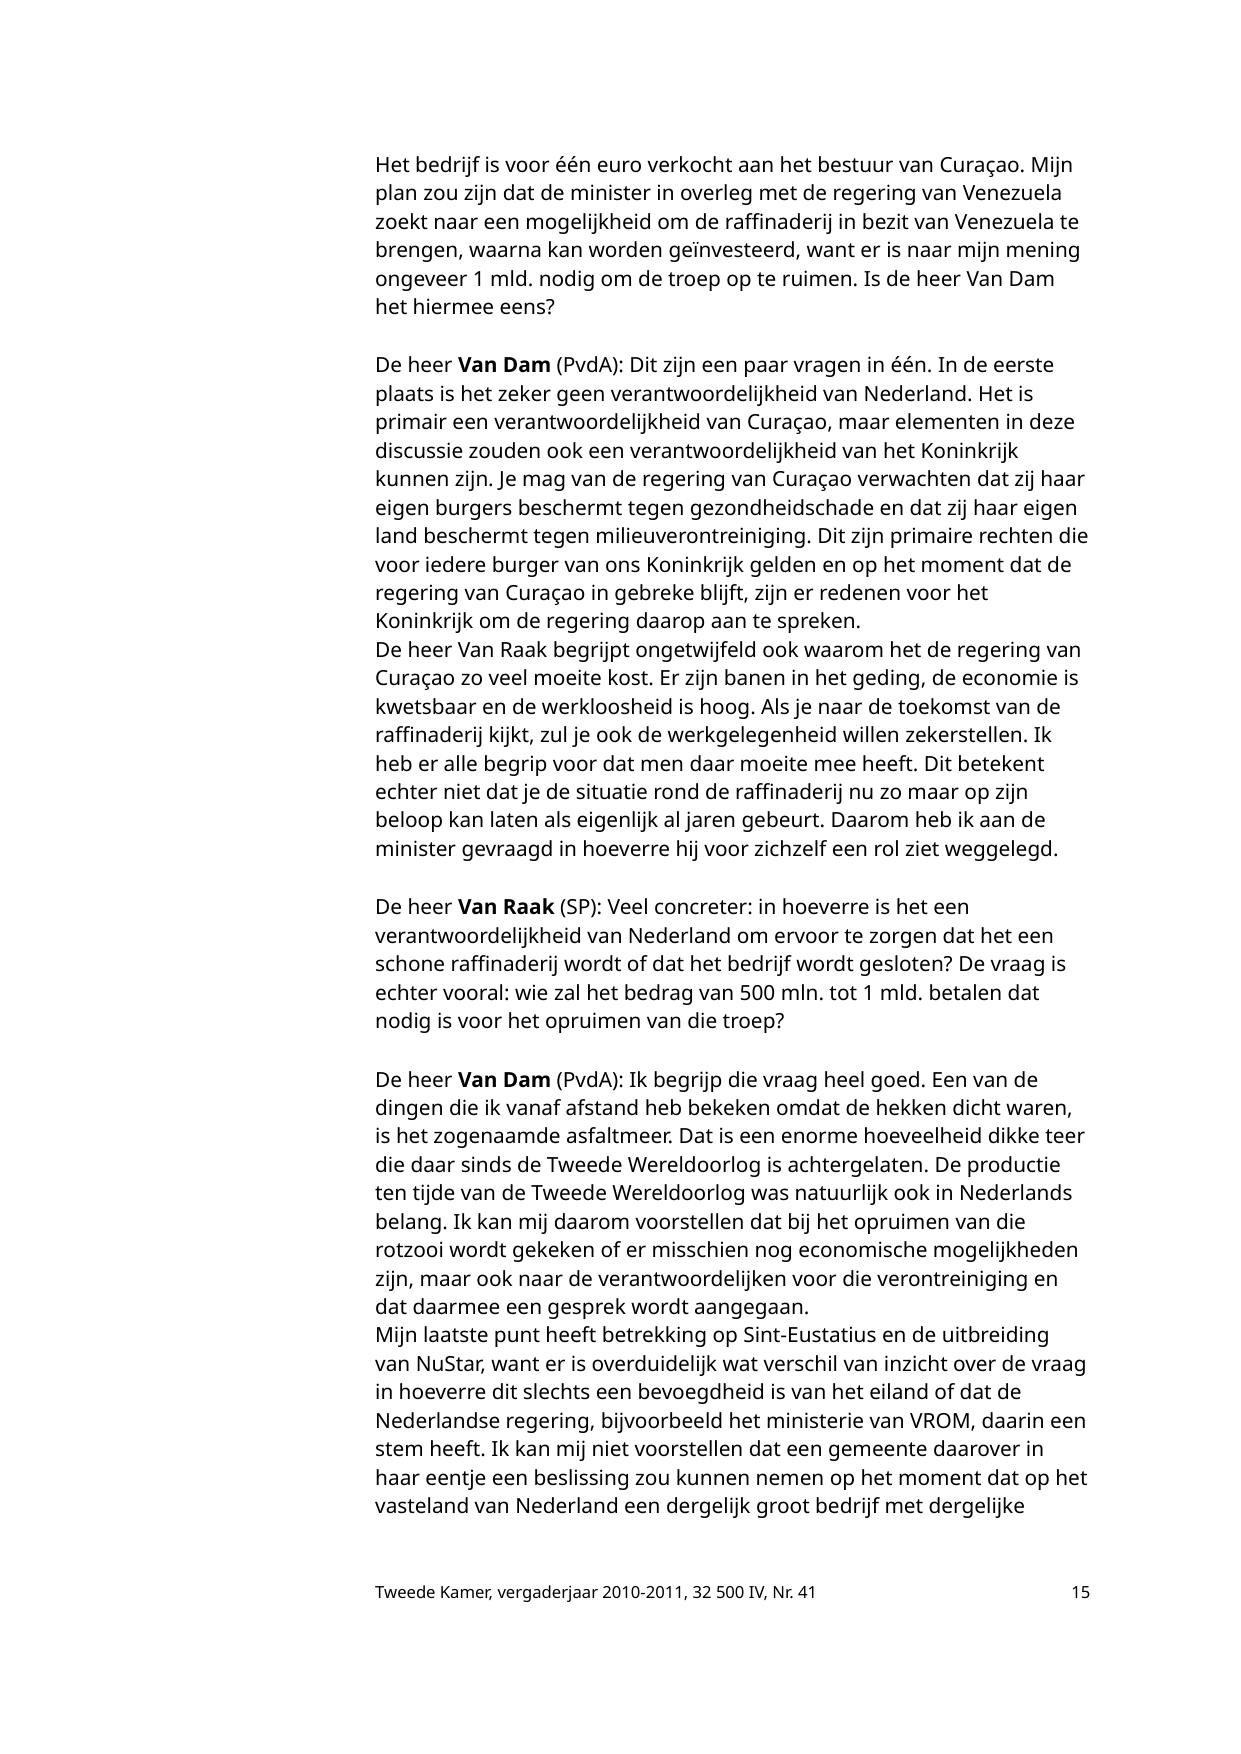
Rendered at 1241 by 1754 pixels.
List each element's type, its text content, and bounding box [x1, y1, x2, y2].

text De heer Van Raak (SP): Veel concreter: in hoeverre is het een verantwoordelijkheid van Nederland om ervoor te zorgen dat het een schone raffinaderij wordt of dat het bedrijf wordt gesloten? De vraag is echter vooral: wie zal het bedrag van 500 mln. tot 1 mld. betalen dat nodig is voor het opruimen van die troep? [375, 892, 1090, 1035]
text Mijn laatste punt heeft betrekking op Sint-Eustatius en de uitbreiding van NuStar, want er is overduidelijk wat verschil van inzicht over de vraag in hoeverre dit slechts een bevoegdheid is van het eiland of dat de Nederlandse regering, bijvoorbeeld het ministerie van VROM, daarin een stem heeft. Ik kan mij niet voorstellen dat een gemeente daarover in haar eentje een beslissing zou kunnen nemen op het moment dat op het vasteland van Nederland een dergelijk groot bedrijf met dergelijke [375, 1321, 1090, 1520]
text De heer Van Dam (PvdA): Dit zijn een paar vragen in één. In de eerste plaats is het zeker geen verantwoordelijkheid van Nederland. Het is primair een verantwoordelijkheid van Curaçao, maar elementen in deze discussie zouden ook een verantwoordelijkheid van het Koninkrijk kunnen zijn. Je mag van de regering van Curaçao verwachten dat zij haar eigen burgers beschermt tegen gezondheidschade en dat zij haar eigen land beschermt tegen milieuverontreiniging. Dit zijn primaire rechten die voor iedere burger van ons Koninkrijk gelden en op het moment dat de regering van Curaçao in gebreke blijft, zijn er redenen voor het Koninkrijk om de regering daarop aan te spreken. [375, 351, 1090, 635]
text De heer Van Dam (PvdA): Ik begrijp die vraag heel goed. Een van de dingen die ik vanaf afstand heb bekeken omdat de hekken dicht waren, is het zogenaamde asfaltmeer. Dat is een enorme hoeveelheid dikke teer die daar sinds de Tweede Wereldoorlog is achtergelaten. De productie ten tijde van de Tweede Wereldoorlog was natuurlijk ook in Nederlands belang. Ik kan mij daarom voorstellen dat bij het opruimen van die rotzooi wordt gekeken of er misschien nog economische mogelijkheden zijn, maar ook naar de verantwoordelijken voor die verontreiniging en dat daarmee een gesprek wordt aangegaan. [375, 1065, 1090, 1321]
text De heer Van Raak begrijpt ongetwijfeld ook waarom het de regering van Curaçao zo veel moeite kost. Er zijn banen in het geding, de economie is kwetsbaar en de werkloosheid is hoog. Als je naar de toekomst van de raffinaderij kijkt, zul je ook de werkgelegenheid willen zekerstellen. Ik heb er alle begrip voor dat men daar moeite mee heeft. Dit betekent echter niet dat je de situatie rond de raffinaderij nu zo maar op zijn beloop kan laten als eigenlijk al jaren gebeurt. Daarom heb ik aan de minister gevraagd in hoeverre hij voor zichzelf een rol ziet weggelegd. [375, 635, 1090, 862]
text Het bedrijf is voor één euro verkocht aan het bestuur van Curaçao. Mijn plan zou zijn dat de minister in overleg met de regering van Venezuela zoekt naar een mogelijkheid om de raffinaderij in bezit van Venezuela te brengen, waarna kan worden geïnvesteerd, want er is naar mijn mening ongeveer 1 mld. nodig om de troep op te ruimen. Is de heer Van Dam het hiermee eens? [375, 150, 1090, 321]
